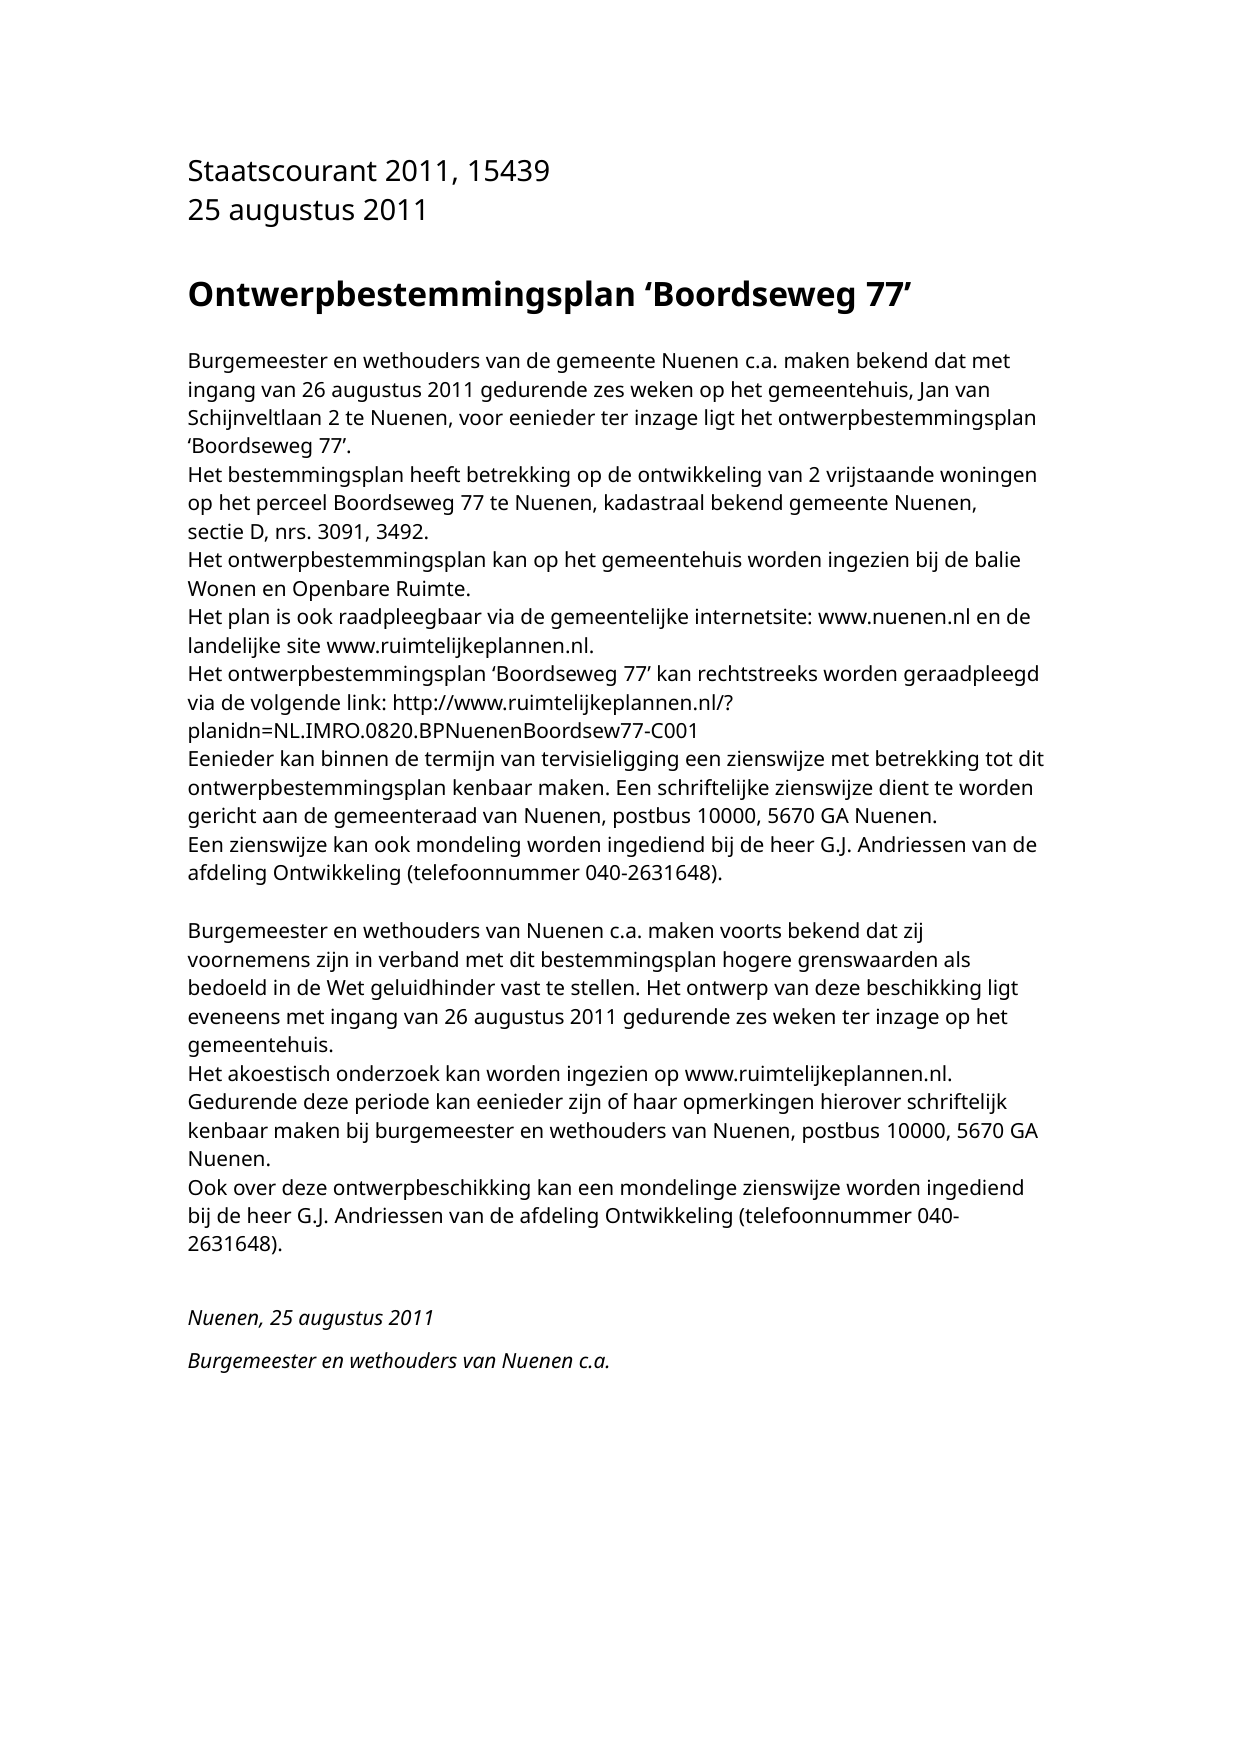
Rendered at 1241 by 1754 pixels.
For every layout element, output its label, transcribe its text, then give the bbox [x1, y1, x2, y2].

text Burgemeester en wethouders van Nuenen c.a. maken voorts bekend dat zij voornemens zijn in verband met dit bestemmingsplan hogere grenswaarden als bedoeld in de Wet geluidhinder vast te stellen. Het ontwerp van deze beschikking ligt eveneens met ingang van 26 augustus 2011 gedurende zes weken ter inzage op het gemeentehuis. [187, 917, 1053, 1059]
text Eenieder kan binnen de termijn van tervisieligging een zienswijze met betrekking tot dit ontwerpbestemmingsplan kenbaar maken. Een schriftelijke zienswijze dient te worden gericht aan de gemeenteraad van Nuenen, postbus 10000, 5670 GA Nuenen. [187, 744, 1053, 830]
text Gedurende deze periode kan eenieder zijn of haar opmerkingen hierover schriftelijk kenbaar maken bij burgemeester en wethouders van Nuenen, postbus 10000, 5670 GA Nuenen. [187, 1087, 1053, 1173]
subtitle Ontwerpbestemmingsplan ‘Boordseweg 77’ [187, 271, 1053, 316]
text Het bestemmingsplan heeft betrekking op de ontwikkeling van 2 vrijstaande woningen op het perceel Boordseweg 77 te Nuenen, kadastraal bekend gemeente Nuenen, sectie D, nrs. 3091, 3492. [187, 460, 1053, 545]
text Het plan is ook raadpleegbaar via de gemeentelijke internetsite: www.nuenen.nl en de landelijke site www.ruimtelijkeplannen.nl. [187, 602, 1053, 659]
text 25 augustus 2011 [187, 190, 1053, 229]
text Nuenen, 25 augustus 2011 [187, 1303, 1053, 1331]
text Staatscourant 2011, 15439 [187, 150, 1053, 190]
text Het ontwerpbestemmingsplan ‘Boordseweg 77’ kan rechtstreeks worden geraadpleegd via de volgende link: http://www.ruimtelijkeplannen.nl/?planidn=NL.IMRO.0820.BPNuenenBoordsew77-C001 [187, 659, 1053, 744]
text Het akoestisch onderzoek kan worden ingezien op www.ruimtelijkeplannen.nl. [187, 1059, 1053, 1087]
text Ook over deze ontwerpbeschikking kan een mondelinge zienswijze worden ingediend bij de heer G.J. Andriessen van de afdeling Ontwikkeling (telefoonnummer 040-2631648). [187, 1173, 1053, 1258]
text Burgemeester en wethouders van Nuenen c.a. [187, 1346, 1053, 1375]
text Het ontwerpbestemmingsplan kan op het gemeentehuis worden ingezien bij de balie Wonen en Openbare Ruimte. [187, 545, 1053, 602]
text Een zienswijze kan ook mondeling worden ingediend bij de heer G.J. Andriessen van de afdeling Ontwikkeling (telefoonnummer 040-2631648). [187, 830, 1053, 887]
text Burgemeester en wethouders van de gemeente Nuenen c.a. maken bekend dat met ingang van 26 augustus 2011 gedurende zes weken op het gemeentehuis, Jan van Schijnveltlaan 2 te Nuenen, voor eenieder ter inzage ligt het ontwerpbestemmingsplan ‘Boordseweg 77’. [187, 346, 1053, 460]
